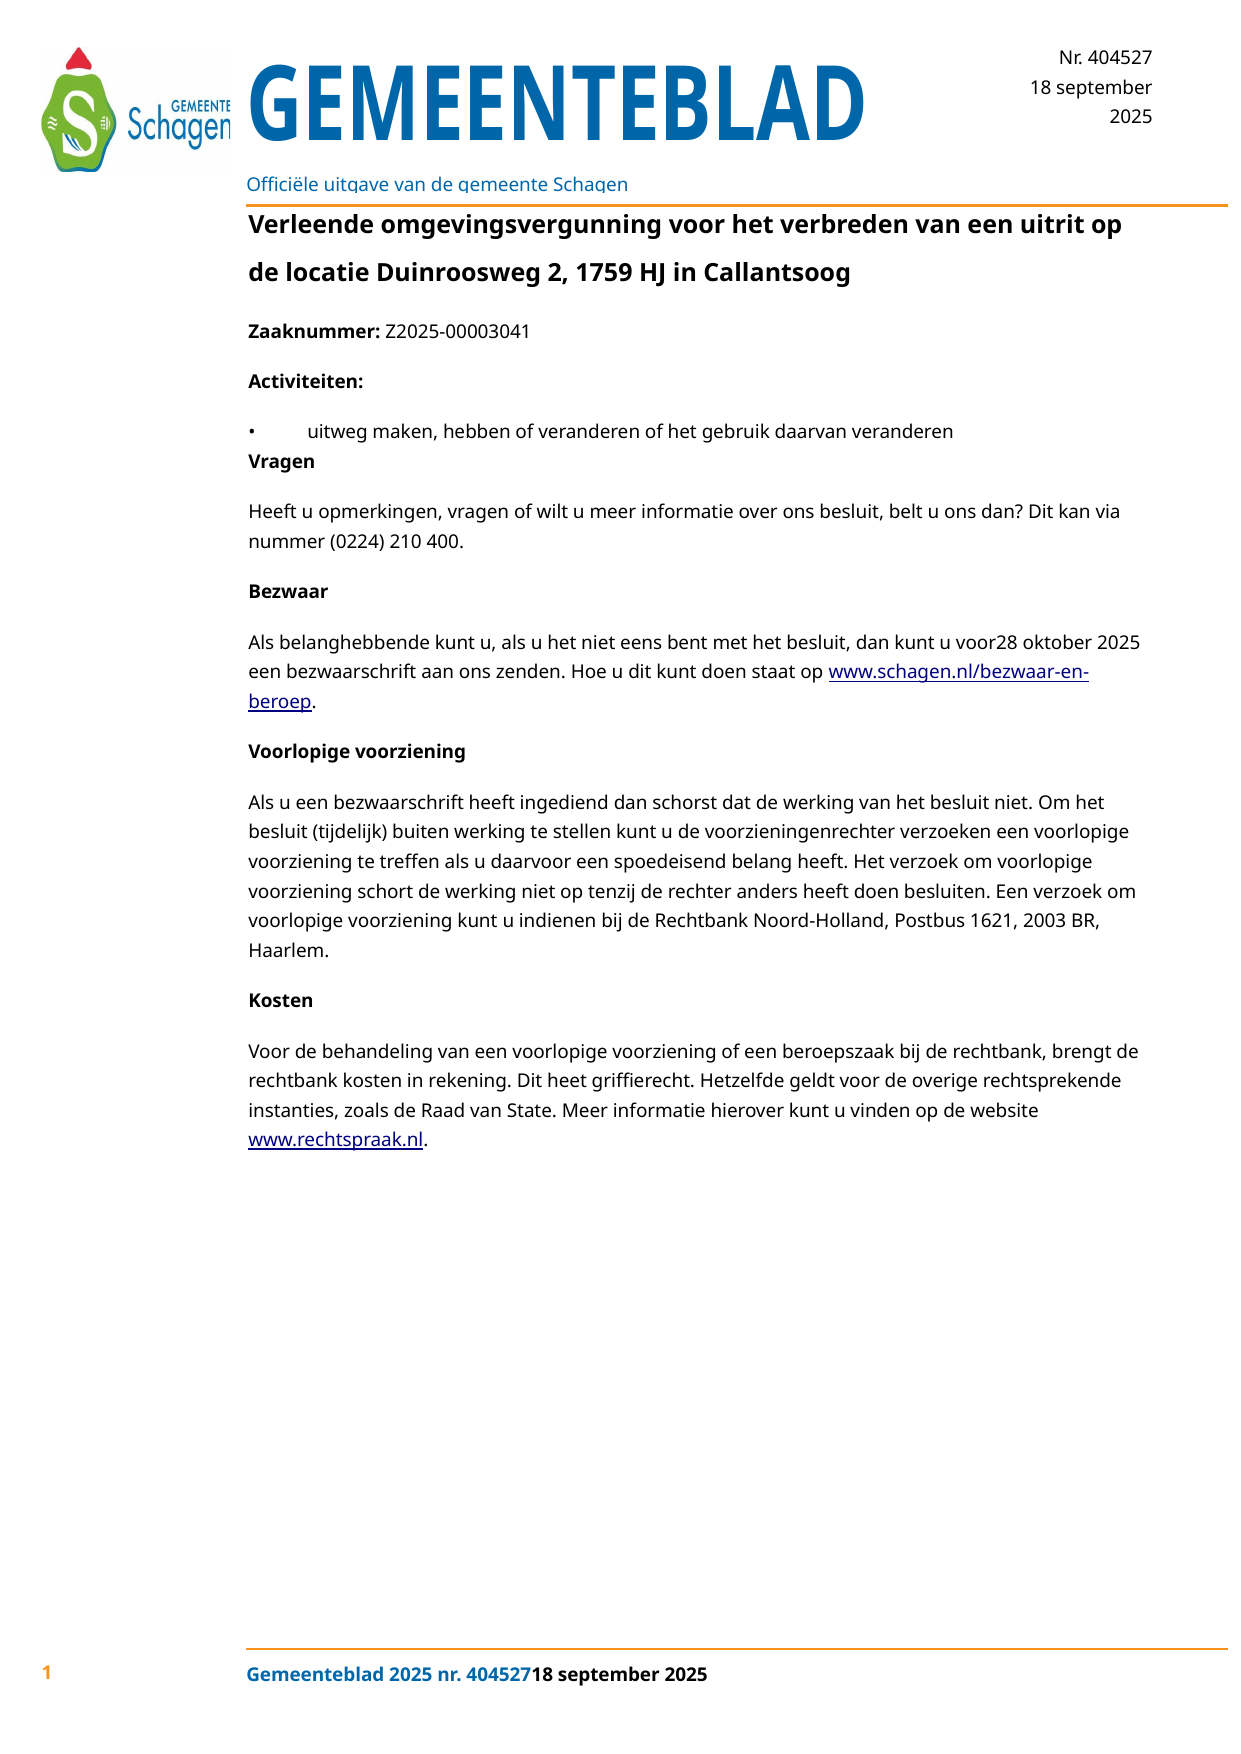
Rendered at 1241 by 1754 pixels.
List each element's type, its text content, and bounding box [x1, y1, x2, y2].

text Voor de behandeling van een voorlopige voorziening of een beroepszaak bij de rechtbank, brengt de rechtbank kosten in rekening. Dit heet griffierecht. Hetzelfde geldt voor de overige rechtsprekende instanties, zoals de Raad van State. Meer informatie hierover kunt u vinden op de website www.rechtspraak.nl. [248, 1038, 1152, 1152]
text Activiteiten: [248, 368, 1152, 394]
text Als u een bezwaarschrift heeft ingediend dan schorst dat de werking van het besluit niet. Om het besluit (tijdelijk) buiten werking te stellen kunt u de voorzieningenrechter verzoeken een voorlopige voorziening te treffen als u daarvoor een spoedeisend belang heeft. Het verzoek om voorlopige voorziening schort de werking niet op tenzij de rechter anders heeft doen besluiten. Een verzoek om voorlopige voorziening kunt u indienen bij de Rechtbank Noord-Holland, Postbus 1621, 2003 BR, Haarlem. [248, 789, 1152, 963]
text Verleende omgevingsvergunning voor het verbreden van een uitrit op de locatie Duinroosweg 2, 1759 HJ in Callantsoog [248, 207, 1152, 288]
picture [41, 47, 231, 172]
text Bezwaar [248, 579, 1152, 604]
text Vragen [248, 448, 1152, 474]
text Als belanghebbende kunt u, als u het niet eens bent met het besluit, dan kunt u voor28 oktober 2025 een bezwaarschrift aan ons zenden. Hoe u dit kunt doen staat op www.schagen.nl/bezwaar-en-beroep. [248, 629, 1152, 714]
text Kosten [248, 987, 1152, 1013]
text Voorlopige voorziening [248, 739, 1152, 764]
text Heeft u opmerkingen, vragen of wilt u meer informatie over ons besluit, belt u ons dan? Dit kan via nummer (0224) 210 400. [248, 499, 1152, 554]
list uitweg maken, hebben of veranderen of het gebruik daarvan veranderen [248, 419, 1152, 444]
text Zaaknummer: Z2025-00003041 [248, 318, 1152, 344]
